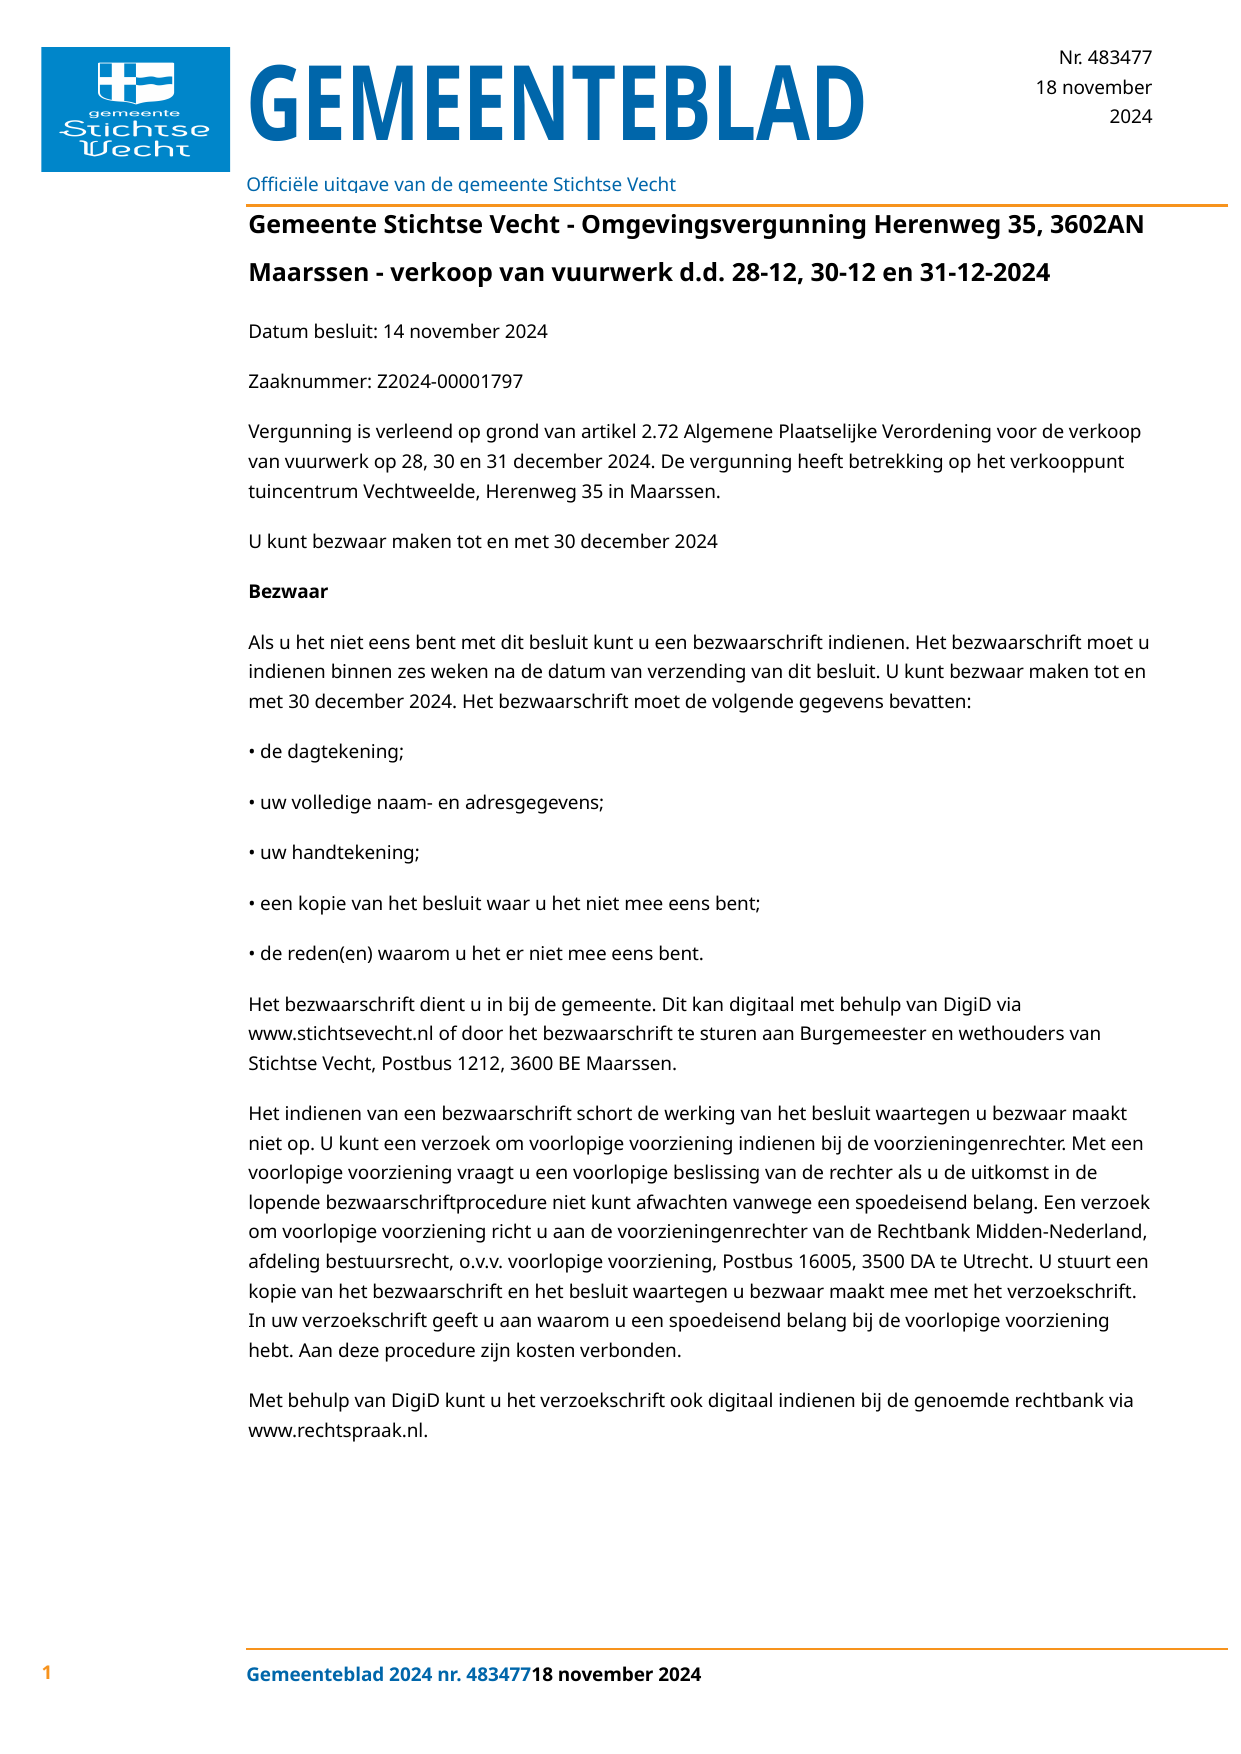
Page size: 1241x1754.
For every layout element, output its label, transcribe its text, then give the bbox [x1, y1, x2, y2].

picture [137, 63, 174, 103]
text Gemeente Stichtse Vecht - Omgevingsvergunning Herenweg 35, 3602AN Maarssen - verkoop van vuurwerk d.d. 28-12, 30-12 en 31-12-2024 [248, 207, 1152, 288]
text • een kopie van het besluit waar u het niet mee eens bent; [248, 890, 1152, 916]
picture [99, 63, 135, 101]
text • uw handtekening; [248, 839, 1152, 865]
text Datum besluit: 14 november 2024 [248, 318, 1152, 344]
text • de dagtekening; [248, 739, 1152, 764]
text Als u het niet eens bent met dit besluit kunt u een bezwaarschrift indienen. Het bezwaarschrift moet u indienen binnen zes weken na de datum van verzending van dit besluit. U kunt bezwaar maken tot en met 30 december 2024. Het bezwaarschrift moet de volgende gegevens bevatten: [248, 629, 1152, 714]
text U kunt bezwaar maken tot en met 30 december 2024 [248, 528, 1152, 554]
text Het indienen van een bezwaarschrift schort de werking van het besluit waartegen u bezwaar maakt niet op. U kunt een verzoek om voorlopige voorziening indienen bij de voorzieningenrechter. Met een voorlopige voorziening vraagt u een voorlopige beslissing van de rechter als u de uitkomst in de lopende bezwaarschriftprocedure niet kunt afwachten vanwege een spoedeisend belang. Een verzoek om voorlopige voorziening richt u aan de voorzieningenrechter van de Rechtbank Midden-Nederland, afdeling bestuursrecht, o.v.v. voorlopige voorziening, Postbus 16005, 3500 DA te Utrecht. U stuurt een kopie van het bezwaarschrift en het besluit waartegen u bezwaar maakt mee met het verzoekschrift. In uw verzoekschrift geeft u aan waarom u een spoedeisend belang bij de voorlopige voorziening hebt. Aan deze procedure zijn kosten verbonden. [248, 1100, 1152, 1363]
text • de reden(en) waarom u het er niet mee eens bent. [248, 940, 1152, 966]
text Met behulp van DigiD kunt u het verzoekschrift ook digitaal indienen bij de genoemde rechtbank via www.rechtspraak.nl. [248, 1387, 1152, 1443]
text Zaaknummer: Z2024-00001797 [248, 368, 1152, 394]
text • uw volledige naam- en adresgegevens; [248, 789, 1152, 815]
text Vergunning is verleend op grond van artikel 2.72 Algemene Plaatselijke Verordening voor de verkoop van vuurwerk op 28, 30 en 31 december 2024. De vergunning heeft betrekking op het verkooppunt tuincentrum Vechtweelde, Herenweg 35 in Maarssen. [248, 419, 1152, 504]
text Bezwaar [248, 579, 1152, 604]
text Het bezwaarschrift dient u in bij de gemeente. Dit kan digitaal met behulp van DigiD via www.stichtsevecht.nl of door het bezwaarschrift te sturen aan Burgemeester en wethouders van Stichtse Vecht, Postbus 1212, 3600 BE Maarssen. [248, 991, 1152, 1076]
